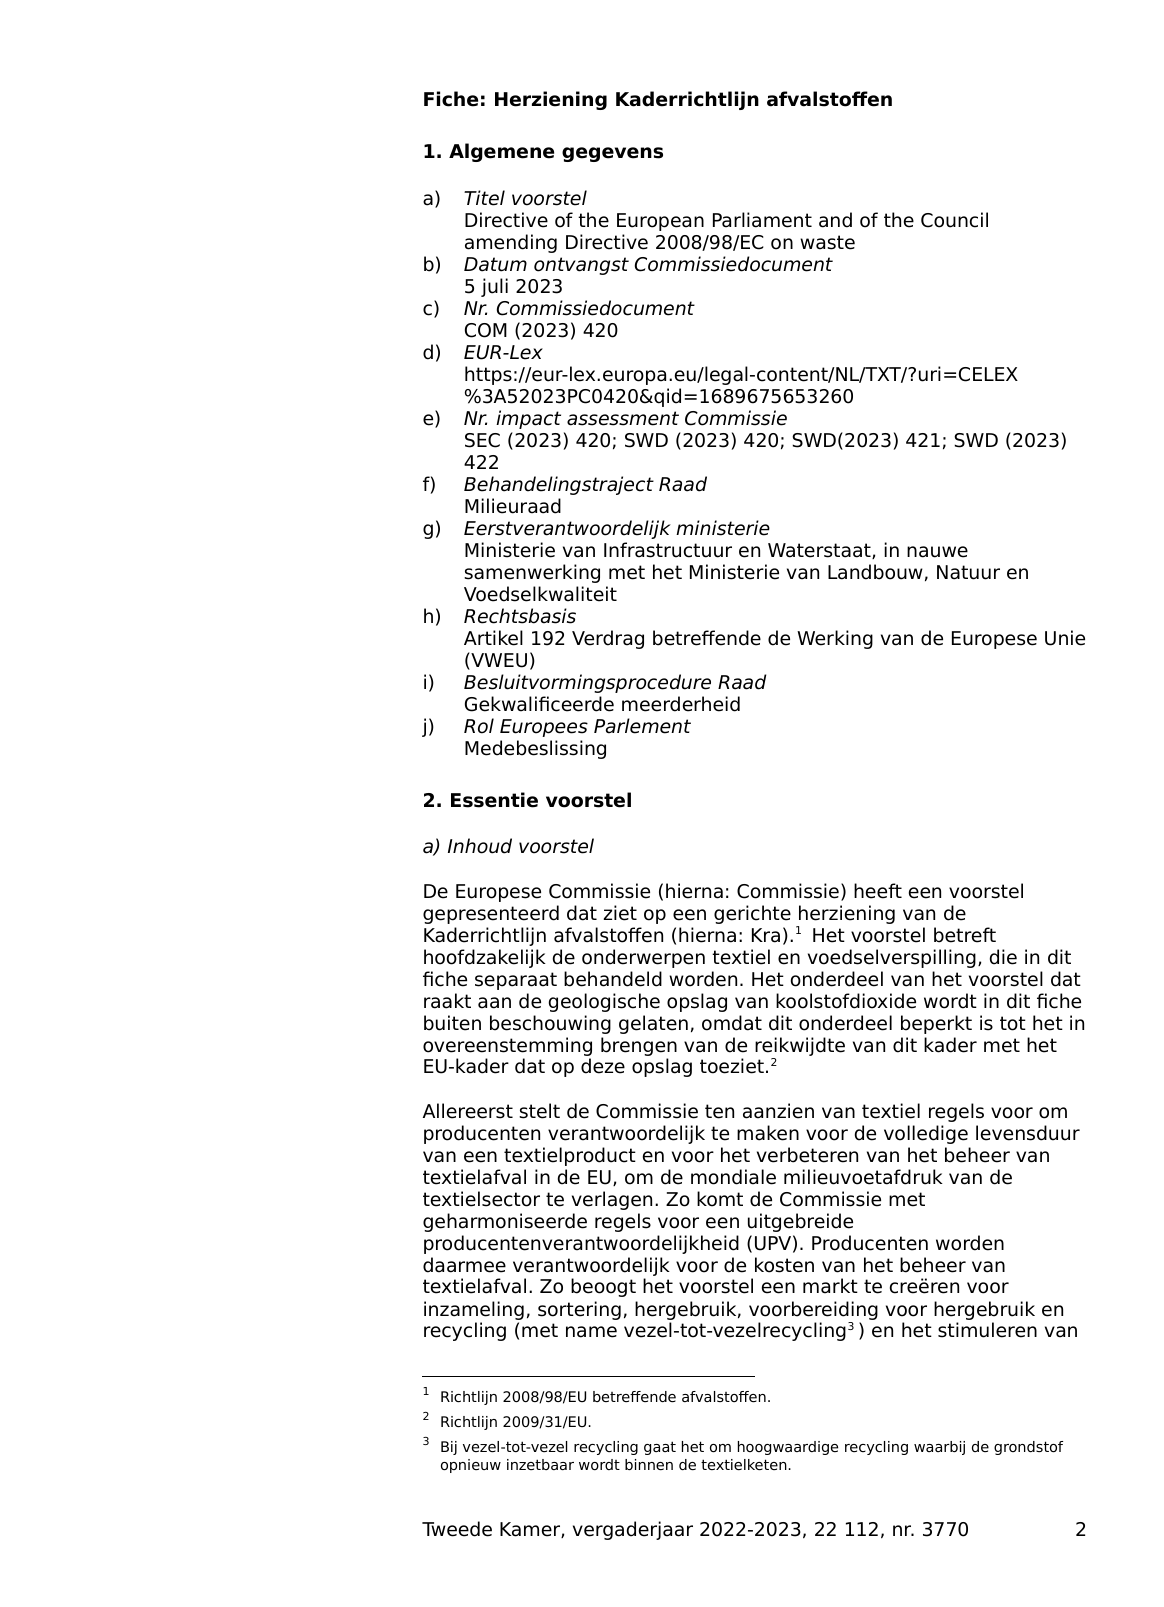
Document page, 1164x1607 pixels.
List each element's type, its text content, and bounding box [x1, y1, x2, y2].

text c) Nr. Commissiedocument [422, 298, 1087, 320]
text i) Besluitvormingsprocedure Raad [422, 672, 1087, 693]
text d) EUR-Lex [422, 342, 1087, 364]
subtitle 2. Essentie voorstel [422, 789, 1087, 811]
text 5 juli 2023 [464, 276, 1087, 298]
text Gekwalificeerde meerderheid [464, 693, 1087, 716]
text Artikel 192 Verdrag betreffende de Werking van de Europese Unie (VWEU) [464, 628, 1087, 672]
text Medebeslissing [464, 737, 1087, 759]
text SEC (2023) 420; SWD (2023) 420; SWD(2023) 421; SWD (2023) 422 [464, 430, 1087, 474]
text f) Behandelingstraject Raad [422, 474, 1087, 496]
text Allereerst stelt de Commissie ten aanzien van textiel regels voor om producenten verantwoordelijk te maken voor de volledige levensduur van een textielproduct en voor het verbeteren van het beheer van textielafval in de EU, om de mondiale milieuvoetafdruk van de textielsector te verlagen. Zo komt de Commissie met geharmoniseerde regels voor een uitgebreide producentenverantwoordelijkheid (UPV). Producenten worden daarmee verantwoordelijk voor de kosten van het beheer van textielafval. Zo beoogt het voorstel een markt te creëren voor inzameling, sortering, hergebruik, voorbereiding voor hergebruik en recycling (met name vezel-tot-vezelrecycling) en het stimuleren van [422, 1101, 1087, 1342]
subtitle a) Inhoud voorstel [422, 836, 1087, 858]
text g) Eerstverantwoordelijk ministerie [422, 518, 1087, 540]
text Bij vezel-tot-vezel recycling gaat het om hoogwaardige recycling waarbij de grondstof opnieuw inzetbaar wordt binnen de textielketen. [422, 1435, 1087, 1474]
text h) Rechtsbasis [422, 606, 1087, 628]
text Richtlijn 2009/31/EU. [422, 1410, 1087, 1432]
text j) Rol Europees Parlement [422, 716, 1087, 737]
text Directive of the European Parliament and of the Council amending Directive 2008/98/EC on waste [464, 210, 1087, 254]
text a) Titel voorstel [422, 188, 1087, 210]
text COM (2023) 420 [464, 320, 1087, 342]
text https://eur-lex.europa.eu/legal-content/NL/TXT/?uri=CELEX%3A52023PC0420&qid=1689675653260 [464, 364, 1087, 408]
text De Europese Commissie (hierna: Commissie) heeft een voorstel gepresenteerd dat ziet op een gerichte herziening van de Kaderrichtlijn afvalstoffen (hierna: Kra). Het voorstel betreft hoofdzakelijk de onderwerpen textiel en voedselverspilling, die in dit fiche separaat behandeld worden. Het onderdeel van het voorstel dat raakt aan de geologische opslag van koolstofdioxide wordt in dit fiche buiten beschouwing gelaten, omdat dit onderdeel beperkt is tot het in overeenstemming brengen van de reikwijdte van dit kader met het EU-kader dat op deze opslag toeziet. [422, 881, 1087, 1078]
subtitle Fiche: Herziening Kaderrichtlijn afvalstoffen [422, 89, 1087, 111]
text e) Nr. impact assessment Commissie [422, 408, 1087, 430]
text Ministerie van Infrastructuur en Waterstaat, in nauwe samenwerking met het Ministerie van Landbouw, Natuur en Voedselkwaliteit [464, 540, 1087, 606]
text b) Datum ontvangst Commissiedocument [422, 254, 1087, 276]
text Richtlijn 2008/98/EU betreffende afvalstoffen. [422, 1385, 1087, 1407]
text Milieuraad [464, 496, 1087, 518]
subtitle 1. Algemene gegevens [422, 141, 1087, 163]
